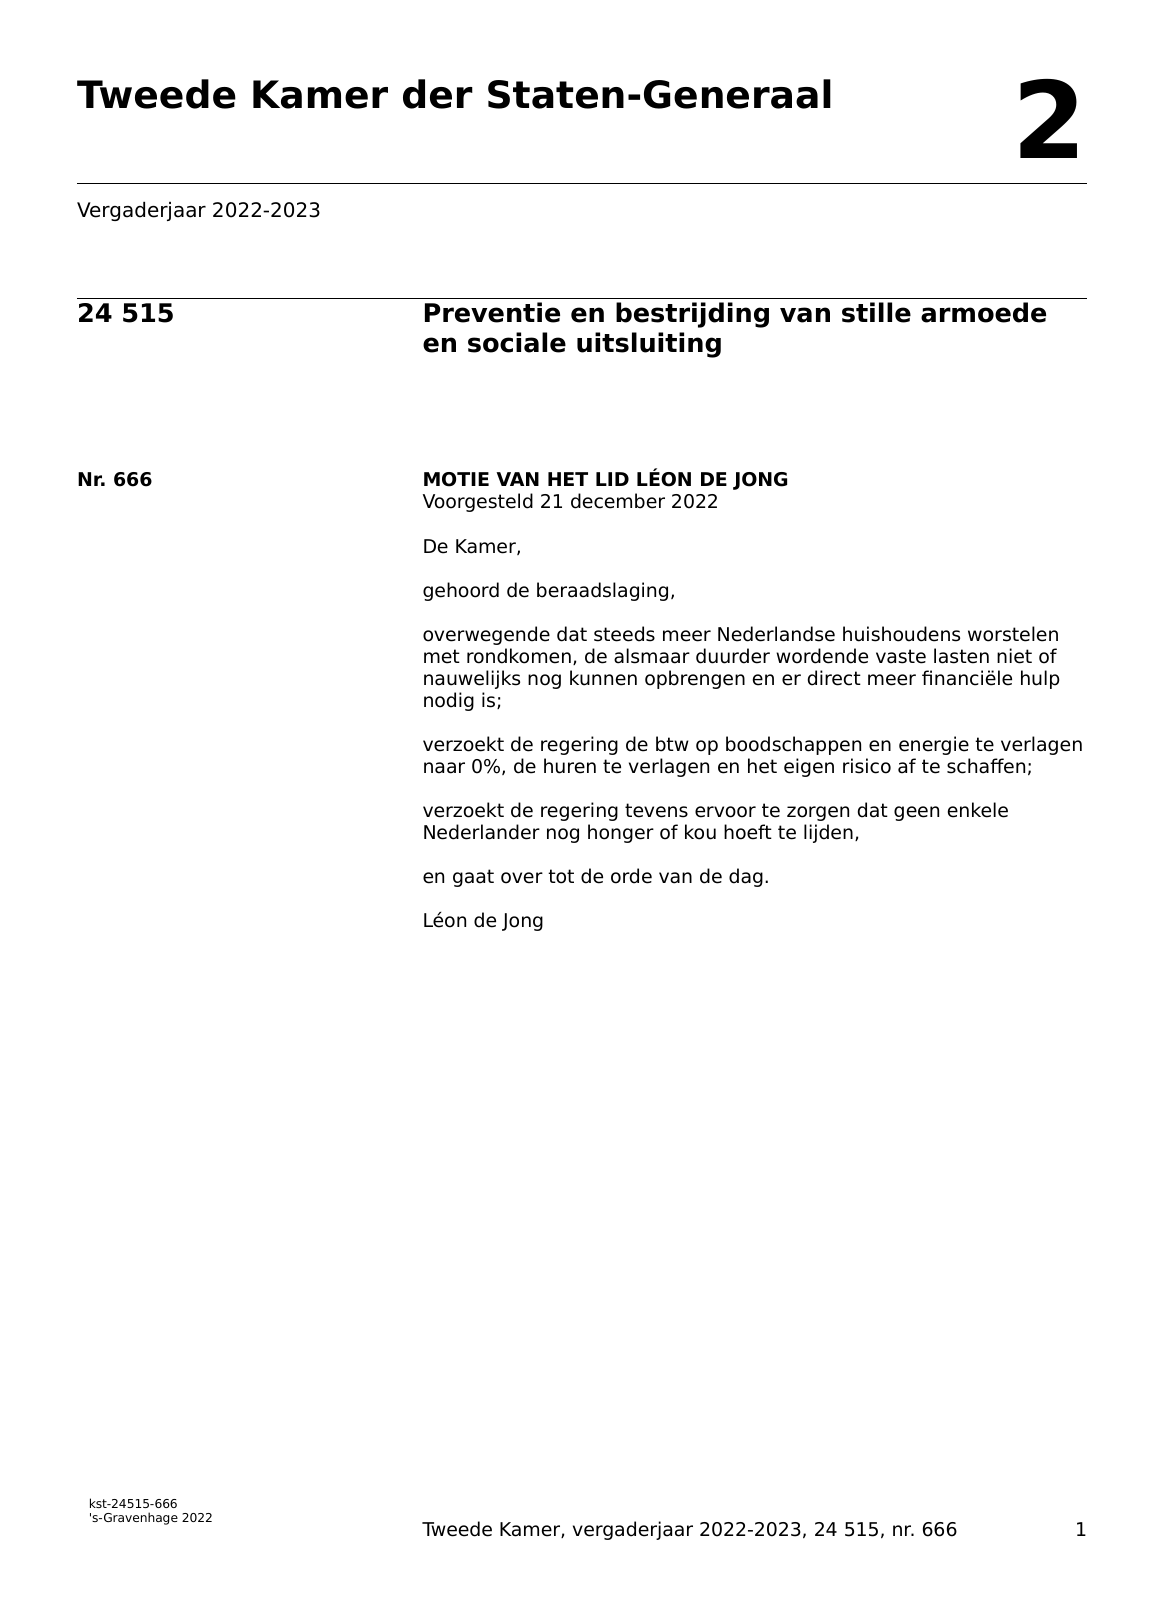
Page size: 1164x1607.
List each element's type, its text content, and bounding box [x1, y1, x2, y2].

text verzoekt de regering tevens ervoor te zorgen dat geen enkele Nederlander nog honger of kou hoeft te lijden, [422, 800, 1087, 844]
text overwegende dat steeds meer Nederlandse huishoudens worstelen met rondkomen, de alsmaar duurder wordende vaste lasten niet of nauwelijks nog kunnen opbrengen en er direct meer financiële hulp nodig is; [422, 624, 1087, 712]
table_header Tweede Kamer der Staten-Generaal [77, 59, 886, 183]
text De Kamer, [422, 536, 1087, 557]
table_header 2 [886, 59, 1087, 183]
text Léon de Jong [422, 910, 1087, 932]
text en gaat over tot de orde van de dag. [422, 866, 1087, 888]
text verzoekt de regering de btw op boodschappen en energie te verlagen naar 0%, de huren te verlagen en het eigen risico af te schaffen; [422, 734, 1087, 778]
subtitle Nr. 666 MOTIE VAN HET LID LÉON DE JONG [77, 469, 1087, 491]
text gehoord de beraadslaging, [422, 580, 1087, 602]
subtitle 24 515 Preventie en bestrijding van stille armoede en sociale uitsluiting [77, 299, 1087, 358]
text 's-Gravenhage 2022 [88, 1511, 323, 1525]
text Voorgesteld 21 december 2022 [422, 491, 1087, 513]
table_cell Vergaderjaar 2022-2023 [77, 184, 1087, 298]
text kst-24515-666 [88, 1497, 323, 1511]
